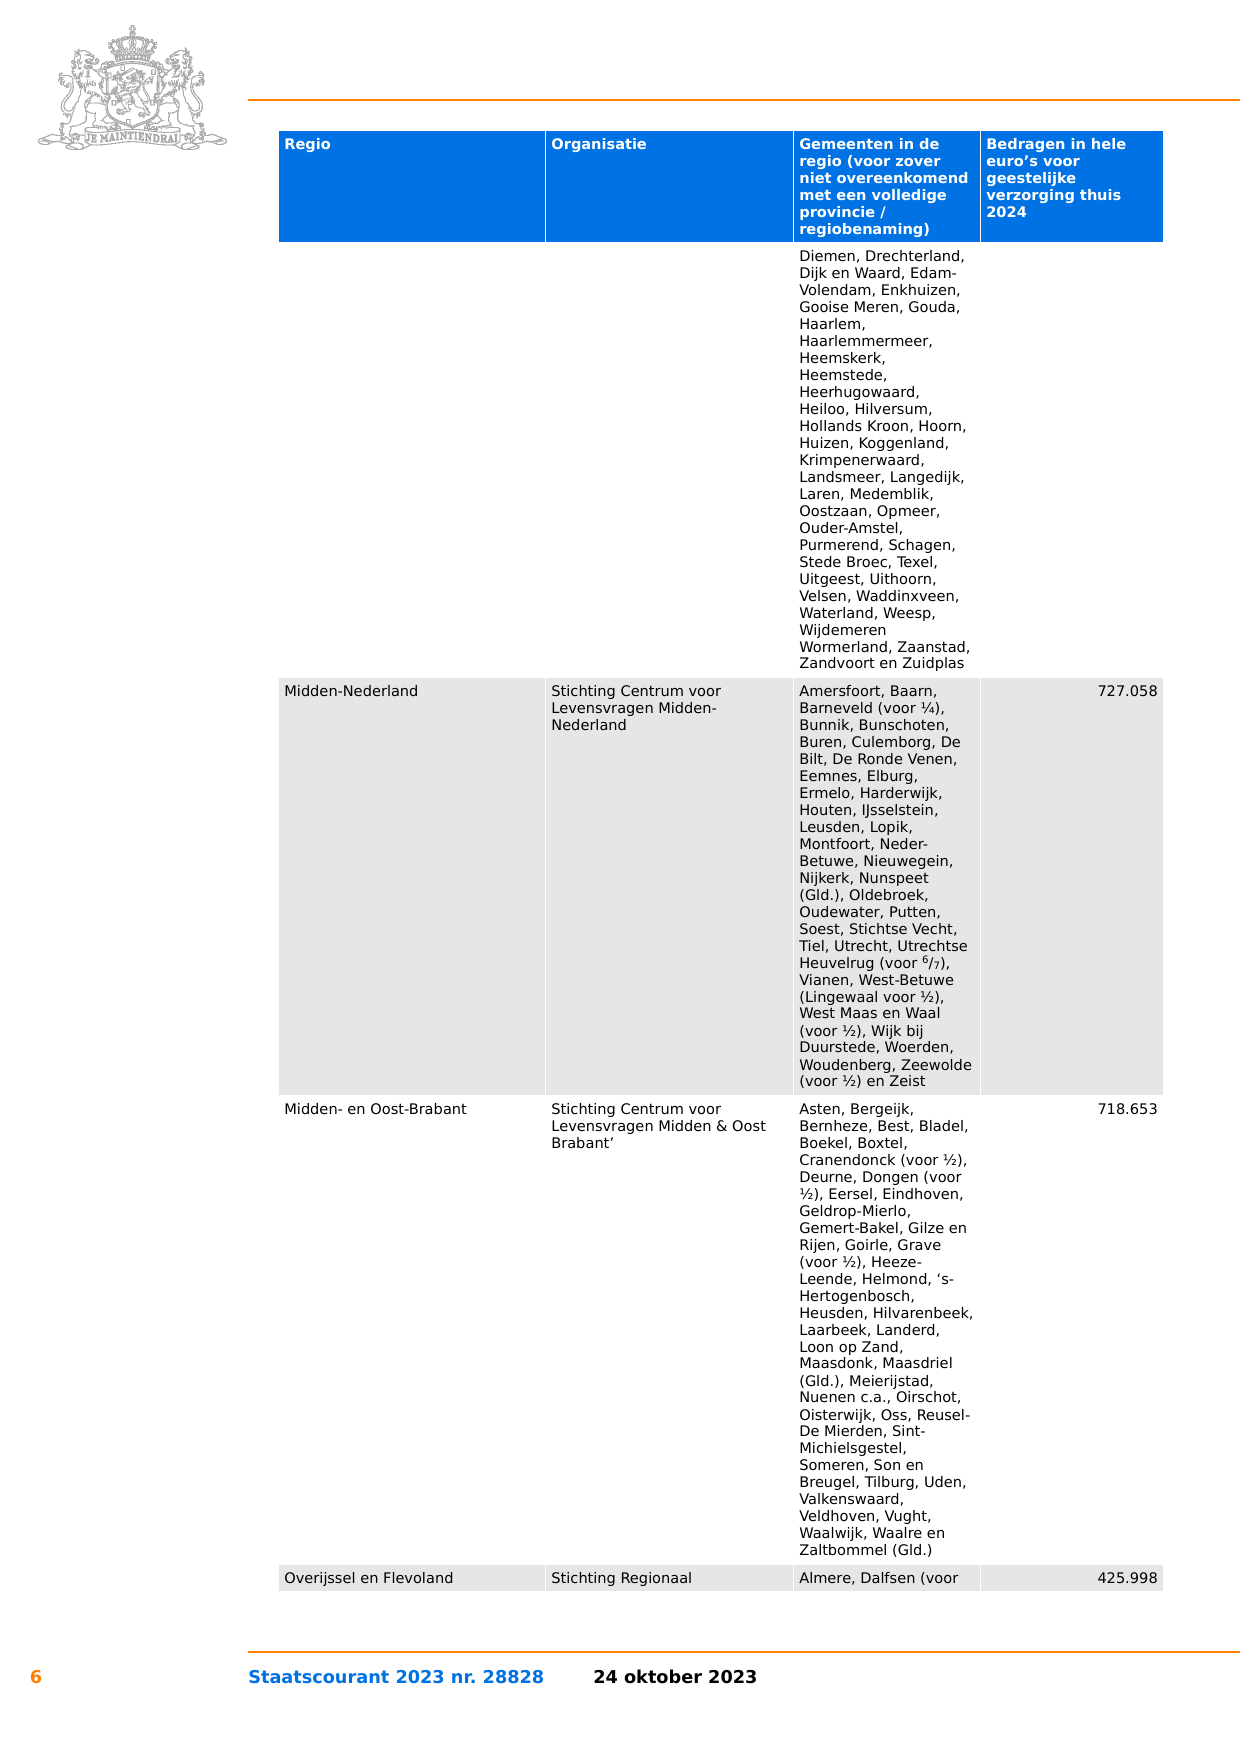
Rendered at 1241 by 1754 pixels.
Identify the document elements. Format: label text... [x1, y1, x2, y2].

table_header Regio [279, 131, 545, 242]
table_cell Asten, Bergeijk, Bernheze, Best, Bladel, Boekel, Boxtel, Cranendonck (voor ½), Deurne, Dongen (voor ½), Eersel, Eindhoven, Geldrop-Mierlo, Gemert-Bakel, Gilze en Rijen, Goirle, Grave (voor ½), Heeze-Leende, Helmond, ‘s-Hertogenbosch, Heusden, Hilvarenbeek, Laarbeek, Landerd, Loon op Zand, Maasdonk, Maasdriel (Gld.), Meierijstad, Nuenen c.a., Oirschot, Oisterwijk, Oss, Reusel-De Mierden, Sint-Michielsgestel, Someren, Son en Breugel, Tilburg, Uden, Valkenswaard, Veldhoven, Vught, Waalwijk, Waalre en Zaltbommel (Gld.) [794, 1096, 980, 1564]
table_cell Midden- en Oost-Brabant [279, 1096, 545, 1564]
table_cell [279, 243, 545, 677]
table_header Gemeenten in de regio (voor zover niet overeenkomend met een volledige provincie / regiobenaming) [794, 131, 980, 242]
table_cell Diemen, Drechterland, Dijk en Waard, Edam-Volendam, Enkhuizen, Gooise Meren, Gouda, Haarlem, Haarlemmermeer, Heemskerk, Heemstede, Heerhugowaard, Heiloo, Hilversum, Hollands Kroon, Hoorn, Huizen, Koggenland, Krimpenerwaard, Landsmeer, Langedijk, Laren, Medemblik, Oostzaan, Opmeer, Ouder-Amstel, Purmerend, Schagen, Stede Broec, Texel, Uitgeest, Uithoorn, Velsen, Waddinxveen, Waterland, Weesp, Wijdemeren Wormerland, Zaanstad, Zandvoort en Zuidplas [794, 243, 980, 677]
table_cell Stichting Centrum voor Levensvragen Midden-Nederland [546, 678, 793, 1095]
table_header Organisatie [546, 131, 793, 242]
table_cell [981, 243, 1163, 677]
table_cell Stichting Centrum voor Levensvragen Midden & Oost Brabant’ [546, 1096, 793, 1564]
table_cell Overijssel en Flevoland [279, 1565, 545, 1591]
table_cell Stichting Regionaal [546, 1565, 793, 1591]
table_cell [546, 243, 793, 677]
table_cell Midden-Nederland [279, 678, 545, 1095]
table_cell Amersfoort, Baarn, Barneveld (voor ¼), Bunnik, Bunschoten, Buren, Culemborg, De Bilt, De Ronde Venen, Eemnes, Elburg, Ermelo, Harderwijk, Houten, IJsselstein, Leusden, Lopik, Montfoort, Neder-Betuwe, Nieuwegein, Nijkerk, Nunspeet (Gld.), Oldebroek, Oudewater, Putten, Soest, Stichtse Vecht, Tiel, Utrecht, Utrechtse Heuvelrug (voor 6∕7), Vianen, West-Betuwe (Lingewaal voor ½), West Maas en Waal (voor ½), Wijk bij Duurstede, Woerden, Woudenberg, Zeewolde (voor ½) en Zeist [794, 678, 980, 1095]
table_header Bedragen in hele euro’s voor geestelijke verzorging thuis 2024 [981, 131, 1163, 242]
table_cell 718.653 [981, 1096, 1163, 1564]
table_cell 425.998 [981, 1565, 1163, 1591]
picture [38, 25, 227, 150]
table_cell Almere, Dalfsen (voor [794, 1565, 980, 1591]
table_cell 727.058 [981, 678, 1163, 1095]
